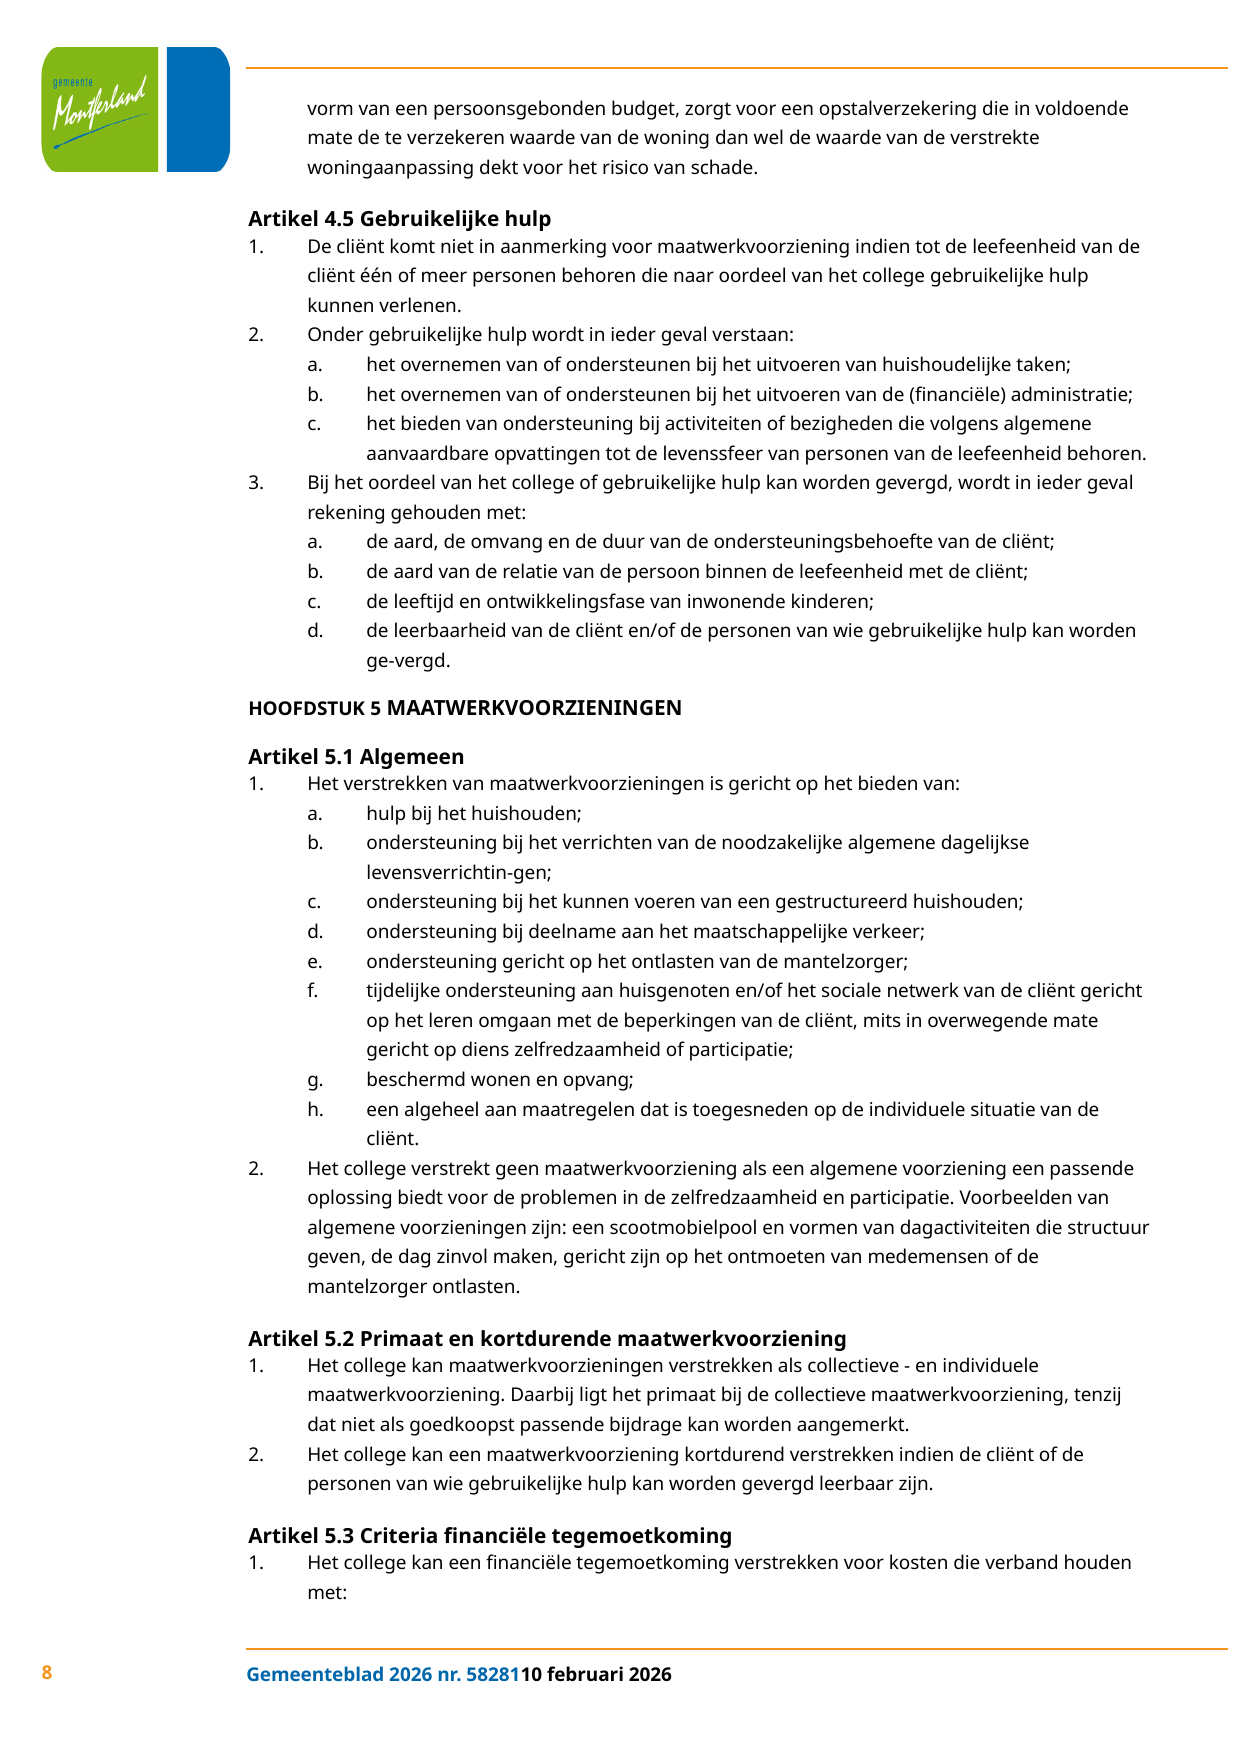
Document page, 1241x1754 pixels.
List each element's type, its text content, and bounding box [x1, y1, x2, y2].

list ondersteuning gericht op het ontlasten van de mantelzorger; [307, 948, 1152, 973]
text Artikel 5.1 Algemeen [248, 742, 1152, 770]
list Het verstrekken van maatwerkvoorzieningen is gericht op het bieden van: [248, 770, 1152, 796]
list hulp bij het huishouden; [307, 800, 1152, 826]
list Onder gebruikelijke hulp wordt in ieder geval verstaan: [248, 322, 1152, 347]
list het bieden van ondersteuning bij activiteiten of bezigheden die volgens algemene aanvaardbare opvattingen tot de levenssfeer van personen van de leefeenheid behoren. [307, 410, 1152, 466]
list vorm van een persoonsgebonden budget, zorgt voor een opstalverzekering die in voldoende mate de te verzekeren waarde van de woning dan wel de waarde van de verstrekte woningaanpassing dekt voor het risico van schade. [248, 95, 1152, 180]
list De cliënt komt niet in aanmerking voor maatwerkvoorziening indien tot de leefeenheid van de cliënt één of meer personen behoren die naar oordeel van het college gebruikelijke hulp kunnen verlenen. [248, 233, 1152, 318]
text HOOFDSTUK 5 MAATWERKVOORZIENINGEN [248, 693, 1152, 721]
text Artikel 4.5 Gebruikelijke hulp [248, 204, 1152, 233]
picture [41, 47, 231, 172]
list ondersteuning bij het verrichten van de noodzakelijke algemene dagelijkse levensverrichtin-gen; [307, 829, 1152, 885]
list Het college kan een financiële tegemoetkoming verstrekken voor kosten die verband houden met: [248, 1549, 1152, 1604]
list ondersteuning bij het kunnen voeren van een gestructureerd huishouden; [307, 889, 1152, 914]
list Bij het oordeel van het college of gebruikelijke hulp kan worden gevergd, wordt in ieder geval rekening gehouden met: [248, 469, 1152, 525]
list de leeftijd en ontwikkelingsfase van inwonende kinderen; [307, 588, 1152, 613]
list het overnemen van of ondersteunen bij het uitvoeren van huishoudelijke taken; [307, 351, 1152, 377]
list een algeheel aan maatregelen dat is toegesneden op de individuele situatie van de cliënt. [307, 1096, 1152, 1151]
list tijdelijke ondersteuning aan huisgenoten en/of het sociale netwerk van de cliënt gericht op het leren omgaan met de beperkingen van de cliënt, mits in overwegende mate gericht op diens zelfredzaamheid of participatie; [307, 977, 1152, 1062]
list de aard, de omvang en de duur van de ondersteuningsbehoefte van de cliënt; [307, 529, 1152, 554]
list de aard van de relatie van de persoon binnen de leefeenheid met de cliënt; [307, 558, 1152, 584]
text Artikel 5.3 Criteria financiële tegemoetkoming [248, 1521, 1152, 1549]
list het overnemen van of ondersteunen bij het uitvoeren van de (financiële) administratie; [307, 381, 1152, 406]
list beschermd wonen en opvang; [307, 1066, 1152, 1092]
text Artikel 5.2 Primaat en kortdurende maatwerkvoorziening [248, 1324, 1152, 1352]
list ondersteuning bij deelname aan het maatschappelijke verkeer; [307, 918, 1152, 944]
list Het college kan maatwerkvoorzieningen verstrekken als collectieve - en individuele maatwerkvoorziening. Daarbij ligt het primaat bij de collectieve maatwerkvoorziening, tenzij dat niet als goedkoopst passende bijdrage kan worden aangemerkt. [248, 1352, 1152, 1437]
list Het college kan een maatwerkvoorziening kortdurend verstrekken indien de cliënt of de personen van wie gebruikelijke hulp kan worden gevergd leerbaar zijn. [248, 1441, 1152, 1496]
list de leerbaarheid van de cliënt en/of de personen van wie gebruikelijke hulp kan worden ge-vergd. [307, 617, 1152, 673]
list Het college verstrekt geen maatwerkvoorziening als een algemene voorziening een passende oplossing biedt voor de problemen in de zelfredzaamheid en participatie. Voorbeelden van algemene voorzieningen zijn: een scootmobielpool en vormen van dagactiviteiten die structuur geven, de dag zinvol maken, gericht zijn op het ontmoeten van medemensen of de mantelzorger ontlasten. [248, 1155, 1152, 1299]
